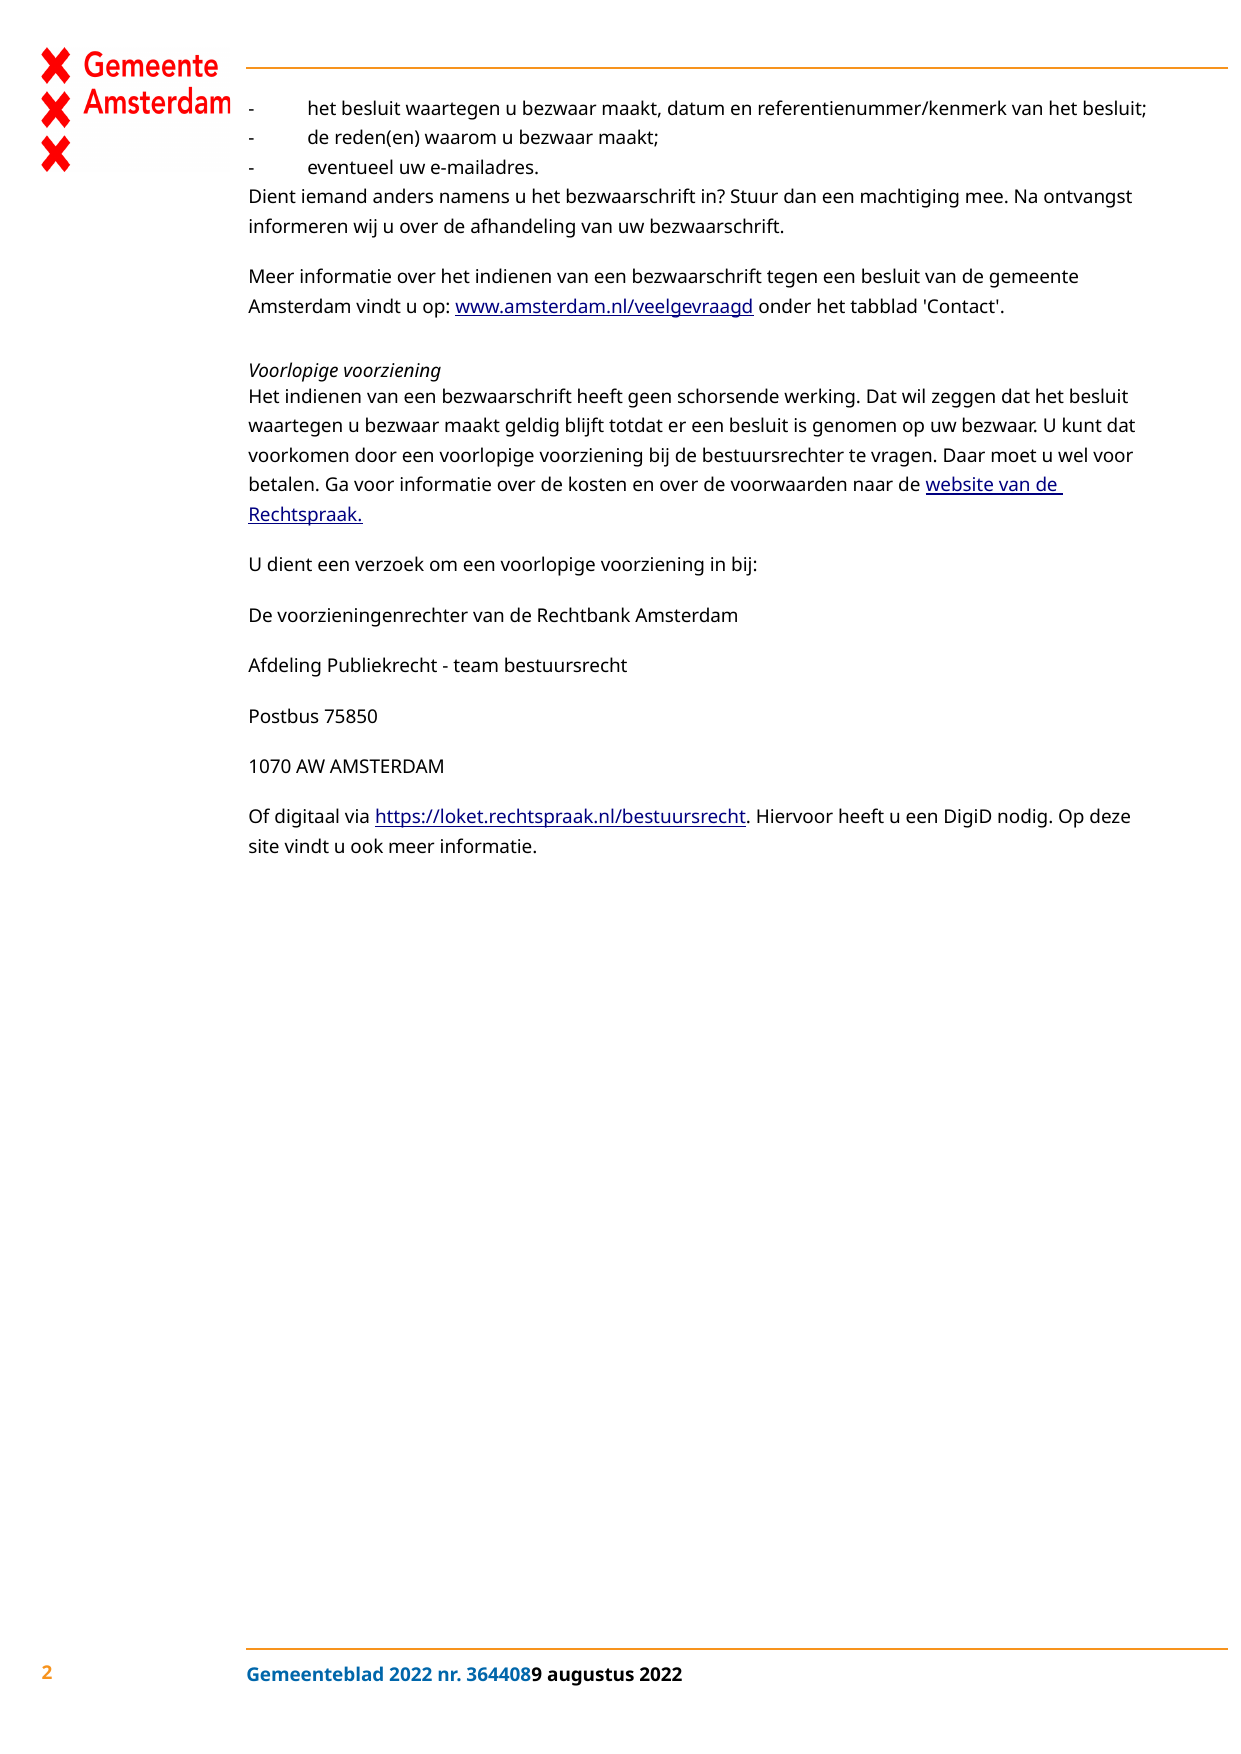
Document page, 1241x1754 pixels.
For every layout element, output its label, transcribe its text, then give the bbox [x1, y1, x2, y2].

list eventueel uw e-mailadres. [248, 154, 1152, 180]
text De voorzieningenrechter van de Rechtbank Amsterdam [248, 602, 1152, 628]
text Dient iemand anders namens u het bezwaarschrift in? Stuur dan een machtiging mee. Na ontvangst informeren wij u over de afhandeling van uw bezwaarschrift. [248, 183, 1152, 239]
text Of digitaal via https://loket.rechtspraak.nl/bestuursrecht. Hiervoor heeft u een DigiD nodig. Op deze site vindt u ook meer informatie. [248, 804, 1152, 859]
text Postbus 75850 [248, 703, 1152, 728]
text 1070 AW AMSTERDAM [248, 753, 1152, 779]
text Voorlopige voorziening [248, 357, 1152, 383]
text Meer informatie over het indienen van een bezwaarschrift tegen een besluit van de gemeente Amsterdam vindt u op: www.amsterdam.nl/veelgevraagd onder het tabblad 'Contact'. [248, 263, 1152, 319]
list de reden(en) waarom u bezwaar maakt; [248, 124, 1152, 150]
text Afdeling Publiekrecht - team bestuursrecht [248, 652, 1152, 678]
text U dient een verzoek om een voorlopige voorziening in bij: [248, 552, 1152, 577]
picture [41, 47, 231, 172]
text Het indienen van een bezwaarschrift heeft geen schorsende werking. Dat wil zeggen dat het besluit waartegen u bezwaar maakt geldig blijft totdat er een besluit is genomen op uw bezwaar. U kunt dat voorkomen door een voorlopige voorziening bij de bestuursrechter te vragen. Daar moet u wel voor betalen. Ga voor informatie over de kosten en over de voorwaarden naar de website van de Rechtspraak. [248, 383, 1152, 527]
list het besluit waartegen u bezwaar maakt, datum en referentienummer/kenmerk van het besluit; [248, 95, 1152, 121]
